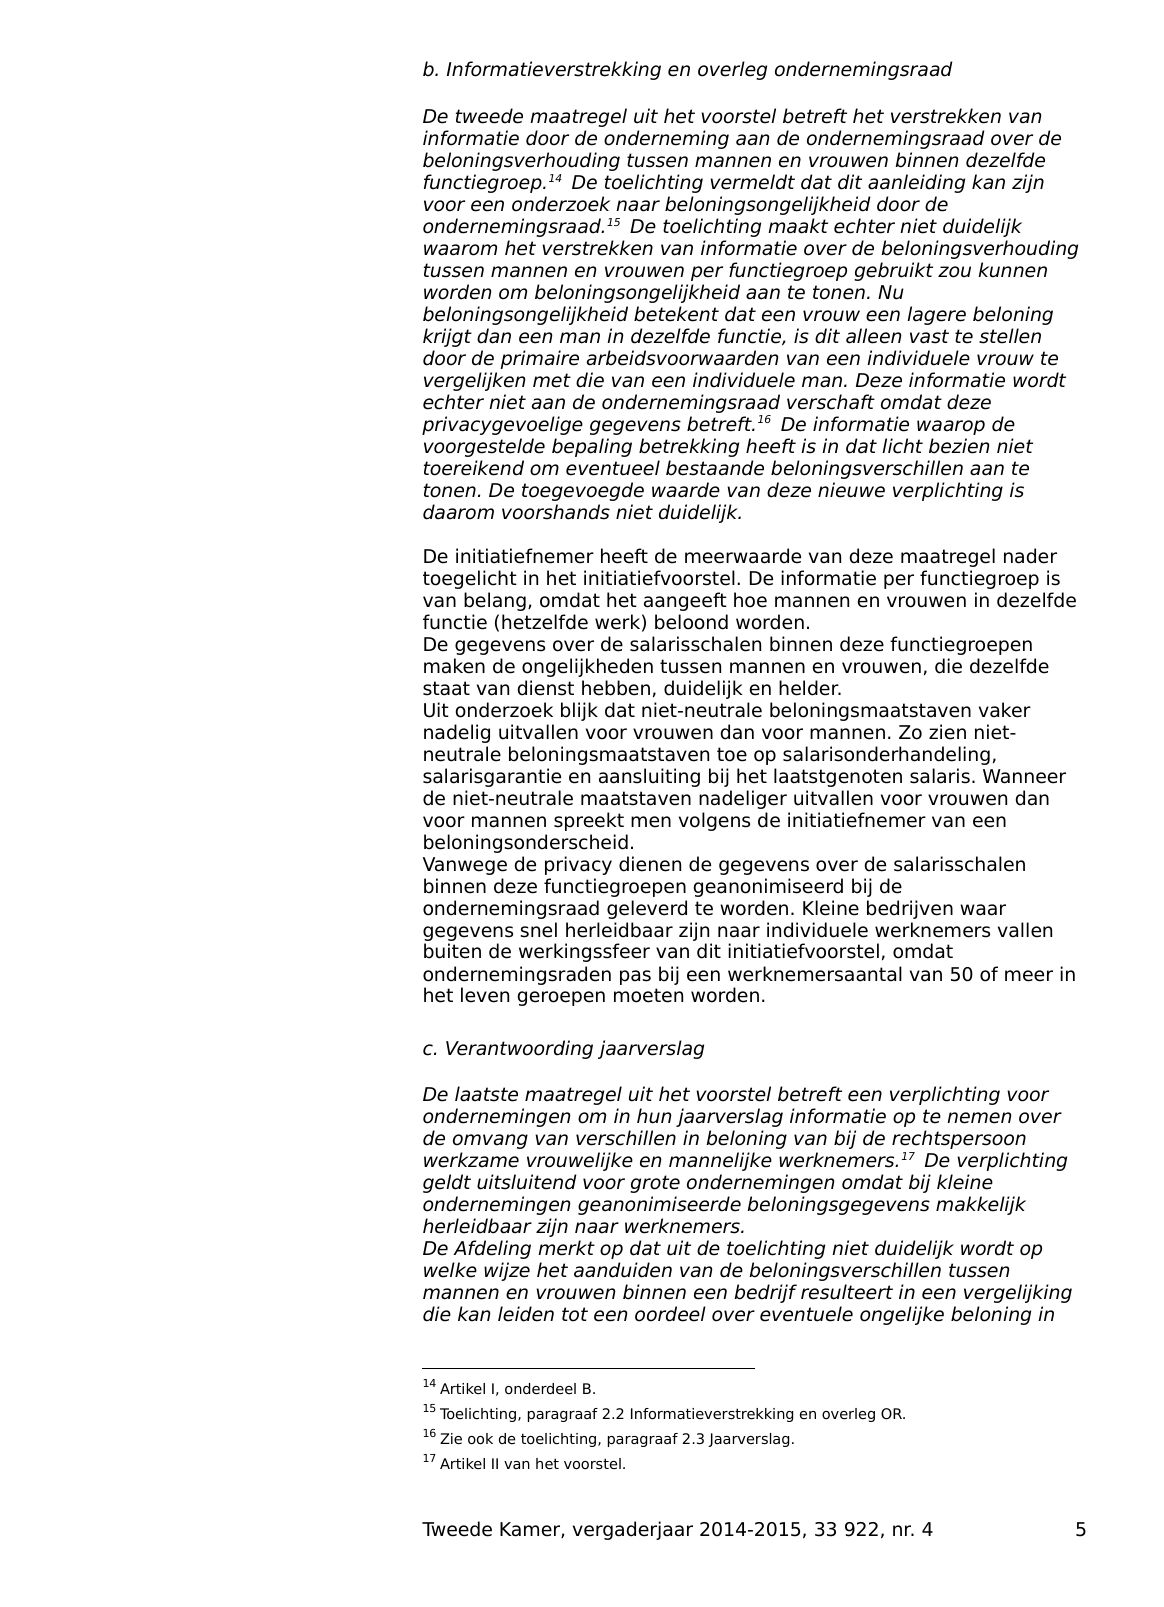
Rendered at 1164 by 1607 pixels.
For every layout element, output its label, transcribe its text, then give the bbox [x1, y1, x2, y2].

text De Afdeling merkt op dat uit de toelichting niet duidelijk wordt op welke wijze het aanduiden van de beloningsverschillen tussen mannen en vrouwen binnen een bedrijf resulteert in een vergelijking die kan leiden tot een oordeel over eventuele ongelijke beloning in [422, 1238, 1087, 1326]
subtitle b. Informatieverstrekking en overleg ondernemingsraad [422, 59, 1087, 81]
text Toelichting, paragraaf 2.2 Informatieverstrekking en overleg OR. [422, 1402, 1087, 1424]
text Zie ook de toelichting, paragraaf 2.3 Jaarverslag. [422, 1427, 1087, 1449]
text Vanwege de privacy dienen de gegevens over de salarisschalen binnen deze functiegroepen geanonimiseerd bij de ondernemingsraad geleverd te worden. Kleine bedrijven waar gegevens snel herleidbaar zijn naar individuele werknemers vallen buiten de werkingssfeer van dit initiatiefvoorstel, omdat ondernemingsraden pas bij een werknemersaantal van 50 of meer in het leven geroepen moeten worden. [422, 853, 1087, 1007]
text De laatste maatregel uit het voorstel betreft een verplichting voor ondernemingen om in hun jaarverslag informatie op te nemen over de omvang van verschillen in beloning van bij de rechtspersoon werkzame vrouwelijke en mannelijke werknemers. De verplichting geldt uitsluitend voor grote ondernemingen omdat bij kleine ondernemingen geanonimiseerde beloningsgegevens makkelijk herleidbaar zijn naar werknemers. [422, 1084, 1087, 1238]
text De gegevens over de salarisschalen binnen deze functiegroepen maken de ongelijkheden tussen mannen en vrouwen, die dezelfde staat van dienst hebben, duidelijk en helder. [422, 634, 1087, 700]
text Uit onderzoek blijk dat niet-neutrale beloningsmaatstaven vaker nadelig uitvallen voor vrouwen dan voor mannen. Zo zien niet-neutrale beloningsmaatstaven toe op salarisonderhandeling, salarisgarantie en aansluiting bij het laatstgenoten salaris. Wanneer de niet-neutrale maatstaven nadeliger uitvallen voor vrouwen dan voor mannen spreekt men volgens de initiatiefnemer van een beloningsonderscheid. [422, 700, 1087, 853]
text Artikel II van het voorstel. [422, 1452, 1087, 1474]
text De initiatiefnemer heeft de meerwaarde van deze maatregel nader toegelicht in het initiatiefvoorstel. De informatie per functiegroep is van belang, omdat het aangeeft hoe mannen en vrouwen in dezelfde functie (hetzelfde werk) beloond worden. [422, 546, 1087, 634]
subtitle c. Verantwoording jaarverslag [422, 1037, 1087, 1059]
text De tweede maatregel uit het voorstel betreft het verstrekken van informatie door de onderneming aan de ondernemingsraad over de beloningsverhouding tussen mannen en vrouwen binnen dezelfde functiegroep. De toelichting vermeldt dat dit aanleiding kan zijn voor een onderzoek naar beloningsongelijkheid door de ondernemingsraad. De toelichting maakt echter niet duidelijk waarom het verstrekken van informatie over de beloningsverhouding tussen mannen en vrouwen per functiegroep gebruikt zou kunnen worden om beloningsongelijkheid aan te tonen. Nu beloningsongelijkheid betekent dat een vrouw een lagere beloning krijgt dan een man in dezelfde functie, is dit alleen vast te stellen door de primaire arbeidsvoorwaarden van een individuele vrouw te vergelijken met die van een individuele man. Deze informatie wordt echter niet aan de ondernemingsraad verschaft omdat deze privacygevoelige gegevens betreft. De informatie waarop de voorgestelde bepaling betrekking heeft is in dat licht bezien niet toereikend om eventueel bestaande beloningsverschillen aan te tonen. De toegevoegde waarde van deze nieuwe verplichting is daarom voorshands niet duidelijk. [422, 106, 1087, 524]
text Artikel I, onderdeel B. [422, 1377, 1087, 1399]
